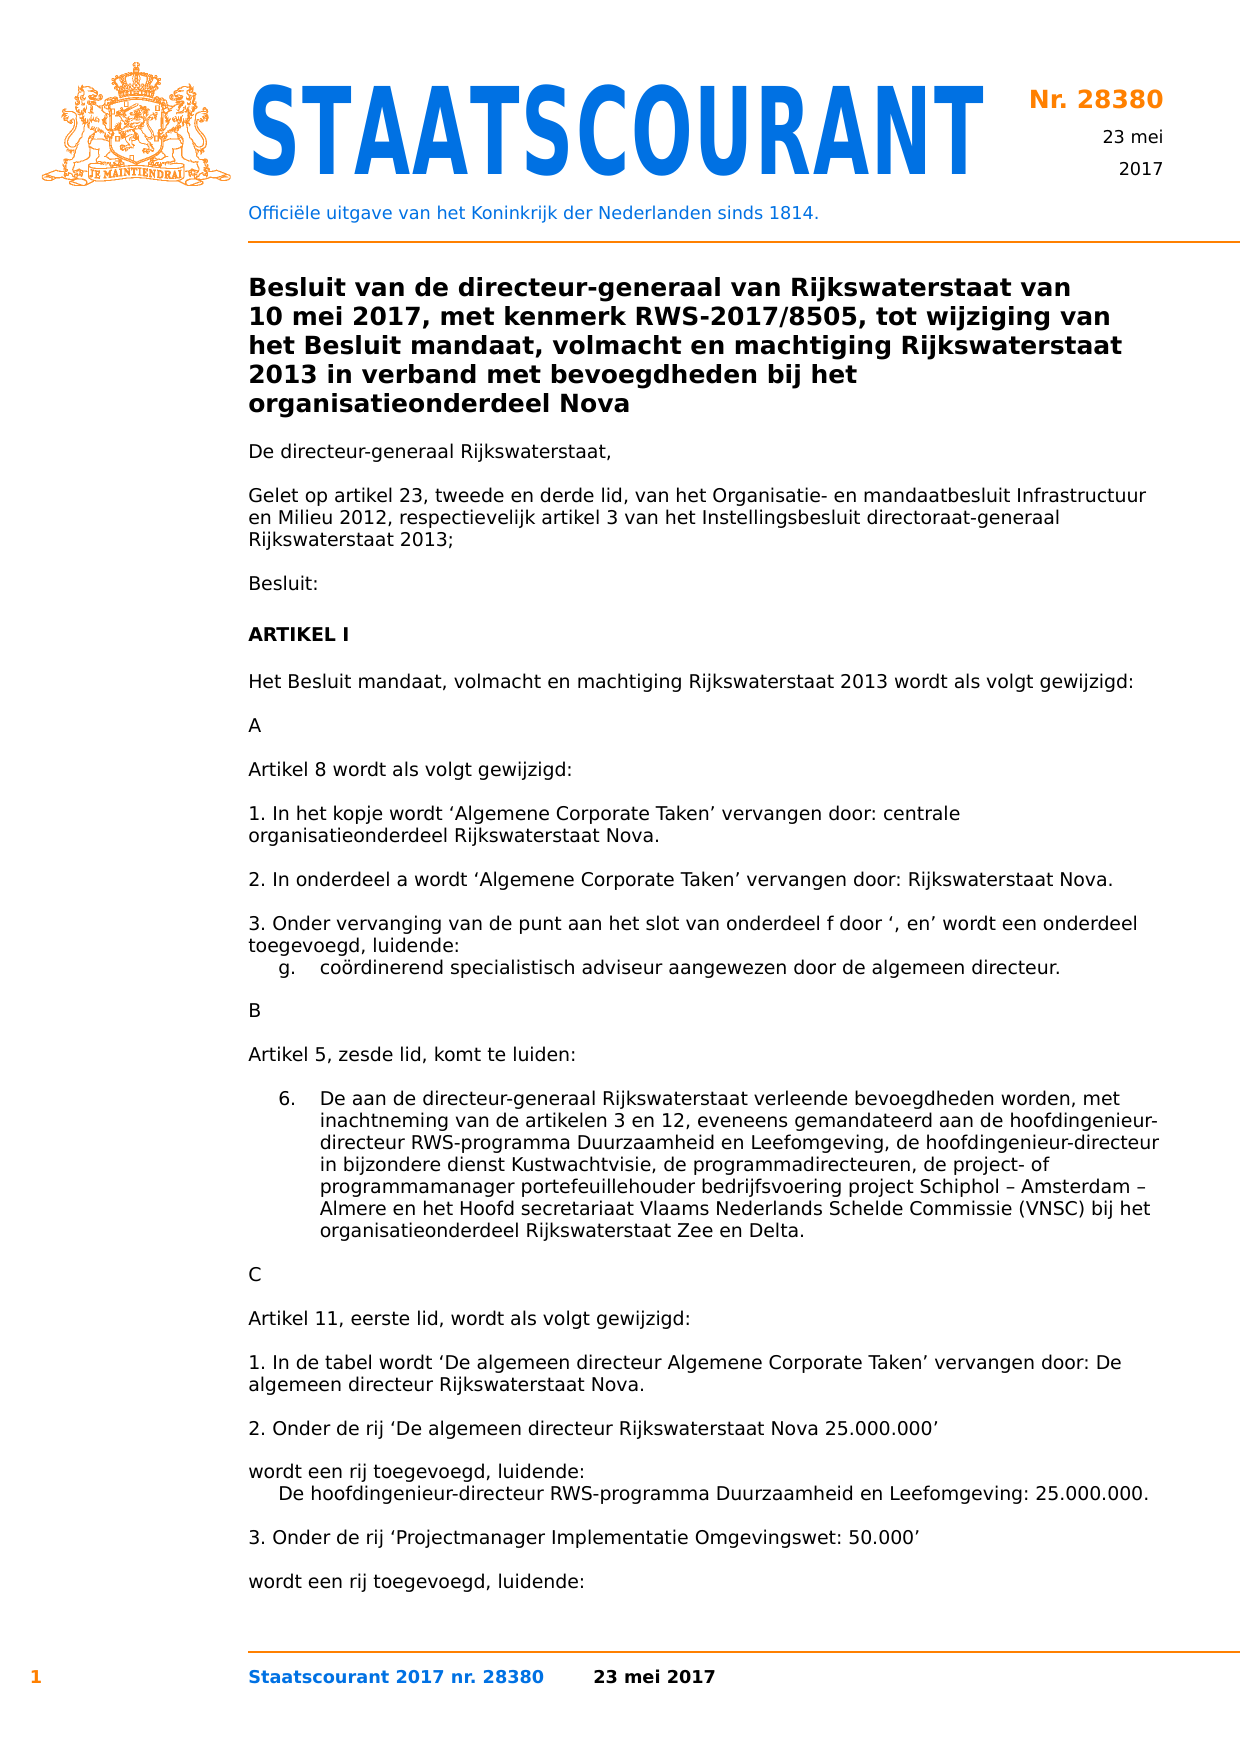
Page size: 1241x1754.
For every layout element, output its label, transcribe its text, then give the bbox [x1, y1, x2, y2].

text 2. In onderdeel a wordt ‘Algemene Corporate Taken’ vervangen door: Rijkswaterstaat Nova. [248, 869, 1163, 891]
text Artikel 11, eerste lid, wordt als volgt gewijzigd: [248, 1308, 1163, 1330]
text Het Besluit mandaat, volmacht en machtiging Rijkswaterstaat 2013 wordt als volgt gewijzigd: [248, 671, 1163, 693]
text C [248, 1264, 1163, 1286]
table_header [25, 62, 248, 241]
text Gelet op artikel 23, tweede en derde lid, van het Organisatie- en mandaatbesluit Infrastructuur en Milieu 2012, respectievelijk artikel 3 van het Instellingsbesluit directoraat-generaal Rijkswaterstaat 2013; [248, 484, 1163, 551]
text De directeur-generaal Rijkswaterstaat, [248, 441, 1163, 463]
text A [248, 715, 1163, 737]
text 1. In de tabel wordt ‘De algemeen directeur Algemene Corporate Taken’ vervangen door: De algemeen directeur Rijkswaterstaat Nova. [248, 1352, 1163, 1396]
picture [41, 62, 231, 186]
text 1. In het kopje wordt ‘Algemene Corporate Taken’ vervangen door: centrale organisatieonderdeel Rijkswaterstaat Nova. [248, 803, 1163, 847]
text Besluit: [248, 572, 1163, 594]
table_cell 2017 [998, 153, 1240, 203]
text g. coördinerend specialistisch adviseur aangewezen door de algemeen directeur. [278, 957, 1163, 978]
text wordt een rij toegevoegd, luidende: [248, 1571, 1163, 1593]
text B [248, 1000, 1163, 1022]
table_cell Officiële uitgave van het Koninkrijk der Nederlanden sinds 1814. [248, 203, 1240, 241]
table_header Nr. 28380 [998, 62, 1240, 121]
subtitle ARTIKEL I [248, 624, 1163, 646]
text De hoofdingenieur-directeur RWS-programma Duurzaamheid en Leefomgeving: 25.000.000. [278, 1483, 1163, 1505]
subtitle Besluit van de directeur-generaal van Rijkswaterstaat van 10 mei 2017, met kenmerk RWS-2017/8505, tot wijziging van het Besluit mandaat, volmacht en machtiging Rijkswaterstaat 2013 in verband met bevoegdheden bij het organisatieonderdeel Nova [248, 273, 1163, 419]
table_header STAATSCOURANT [248, 62, 998, 203]
text 6. De aan de directeur-generaal Rijkswaterstaat verleende bevoegdheden worden, met inachtneming van de artikelen 3 en 12, eveneens gemandateerd aan de hoofdingenieur-directeur RWS-programma Duurzaamheid en Leefomgeving, de hoofdingenieur-directeur in bijzondere dienst Kustwachtvisie, de programmadirecteuren, de project- of programmamanager portefeuillehouder bedrijfsvoering project Schiphol – Amsterdam – Almere en het Hoofd secretariaat Vlaams Nederlands Schelde Commissie (VNSC) bij het organisatieonderdeel Rijkswaterstaat Zee en Delta. [278, 1088, 1163, 1242]
text Artikel 8 wordt als volgt gewijzigd: [248, 759, 1163, 781]
text 2. Onder de rij ‘De algemeen directeur Rijkswaterstaat Nova 25.000.000’ [248, 1417, 1163, 1439]
table_cell 23 mei [998, 121, 1240, 153]
text 3. Onder de rij ‘Projectmanager Implementatie Omgevingswet: 50.000’ [248, 1527, 1163, 1549]
text 3. Onder vervanging van de punt aan het slot van onderdeel f door ‘, en’ wordt een onderdeel toegevoegd, luidende: [248, 913, 1163, 957]
text Artikel 5, zesde lid, komt te luiden: [248, 1044, 1163, 1066]
text wordt een rij toegevoegd, luidende: [248, 1461, 1163, 1483]
